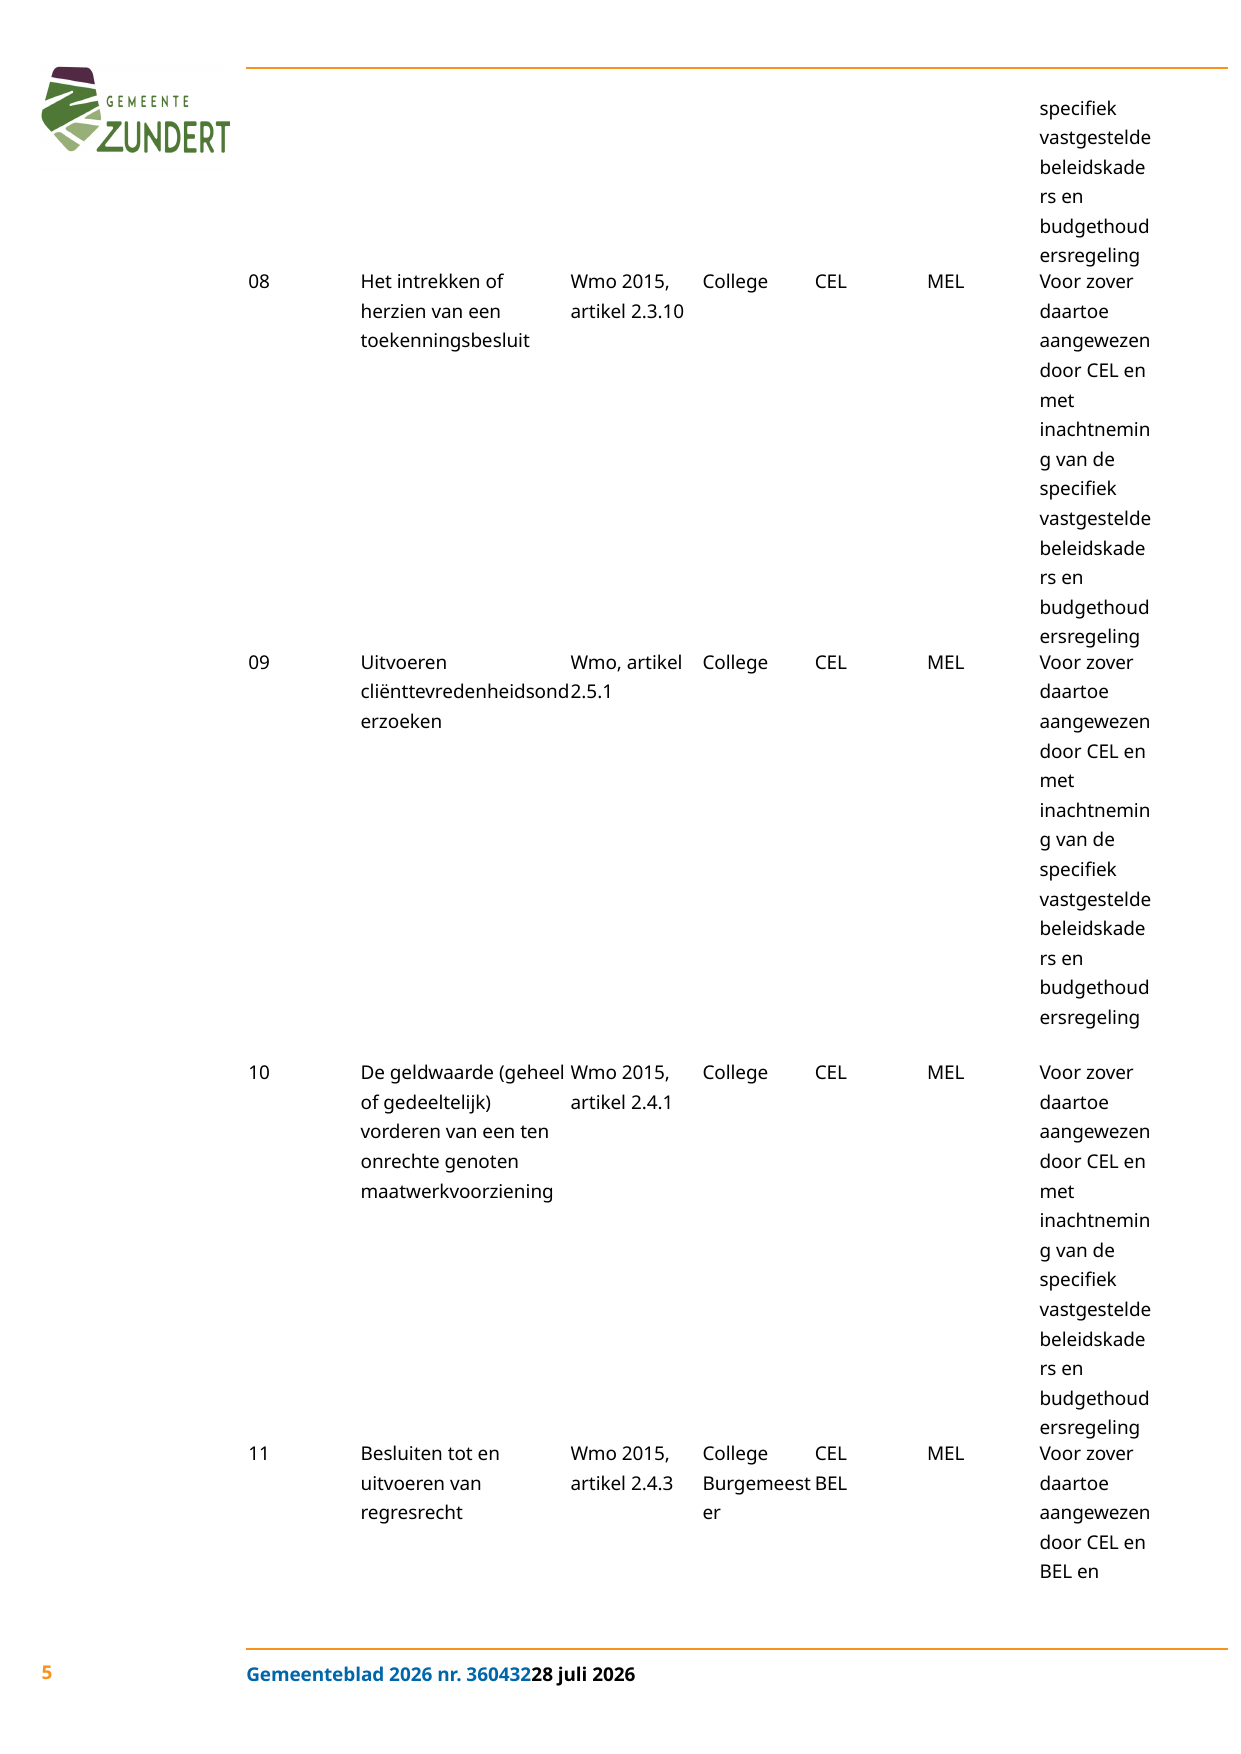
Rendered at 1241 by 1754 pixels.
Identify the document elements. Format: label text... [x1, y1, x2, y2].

table_cell 09 [248, 649, 360, 1059]
table_cell Het intrekken of herzien van een toekenningsbesluit [360, 269, 570, 649]
table_cell MEL [927, 269, 1039, 649]
table_cell Uitvoeren cliënttevredenheidsonderzoeken [360, 649, 570, 1059]
table_cell 10 [248, 1060, 360, 1440]
table_cell MEL [927, 1440, 1039, 1584]
table_cell College Burgemeester [702, 1440, 814, 1584]
table_cell Wmo 2015, artikel 2.4.1 [570, 1060, 702, 1440]
table_cell Wmo, artikel 2.5.1 [570, 649, 702, 1059]
table_cell specifiek vastgestelde beleidskaders en budgethoudersregeling [1039, 95, 1152, 268]
table_cell CEL BEL [815, 1440, 927, 1584]
picture [41, 47, 231, 172]
table_cell [360, 95, 570, 268]
table_cell MEL [927, 649, 1039, 1059]
table_cell College [702, 269, 814, 649]
table_cell [927, 95, 1039, 268]
table_cell Besluiten tot en uitvoeren van regresrecht [360, 1440, 570, 1584]
table_cell Voor zover daartoe aangewezen door CEL en met inachtneming van de specifiek vastgestelde beleidskaders en budgethoudersregeling [1039, 1060, 1152, 1440]
table_cell [815, 95, 927, 268]
table_cell 11 [248, 1440, 360, 1584]
table_cell Voor zover daartoe aangewezen door CEL en BEL en [1039, 1440, 1152, 1584]
table_cell CEL [815, 269, 927, 649]
table_cell [570, 95, 702, 268]
table_cell College [702, 649, 814, 1059]
table_cell Wmo 2015, artikel 2.4.3 [570, 1440, 702, 1584]
table_cell CEL [815, 649, 927, 1059]
table_cell [248, 95, 360, 268]
table_cell CEL [815, 1060, 927, 1440]
table_cell 08 [248, 269, 360, 649]
table_cell Voor zover daartoe aangewezen door CEL en met inachtneming van de specifiek vastgestelde beleidskaders en budgethoudersregeling [1039, 269, 1152, 649]
table_cell MEL [927, 1060, 1039, 1440]
table_cell Voor zover daartoe aangewezen door CEL en met inachtneming van de specifiek vastgestelde beleidskaders en budgethoudersregeling [1039, 649, 1152, 1059]
table_cell College [702, 1060, 814, 1440]
table_cell [702, 95, 814, 268]
table_cell Wmo 2015, artikel 2.3.10 [570, 269, 702, 649]
table_cell De geldwaarde (geheel of gedeeltelijk) vorderen van een ten onrechte genoten maatwerkvoorziening [360, 1060, 570, 1440]
